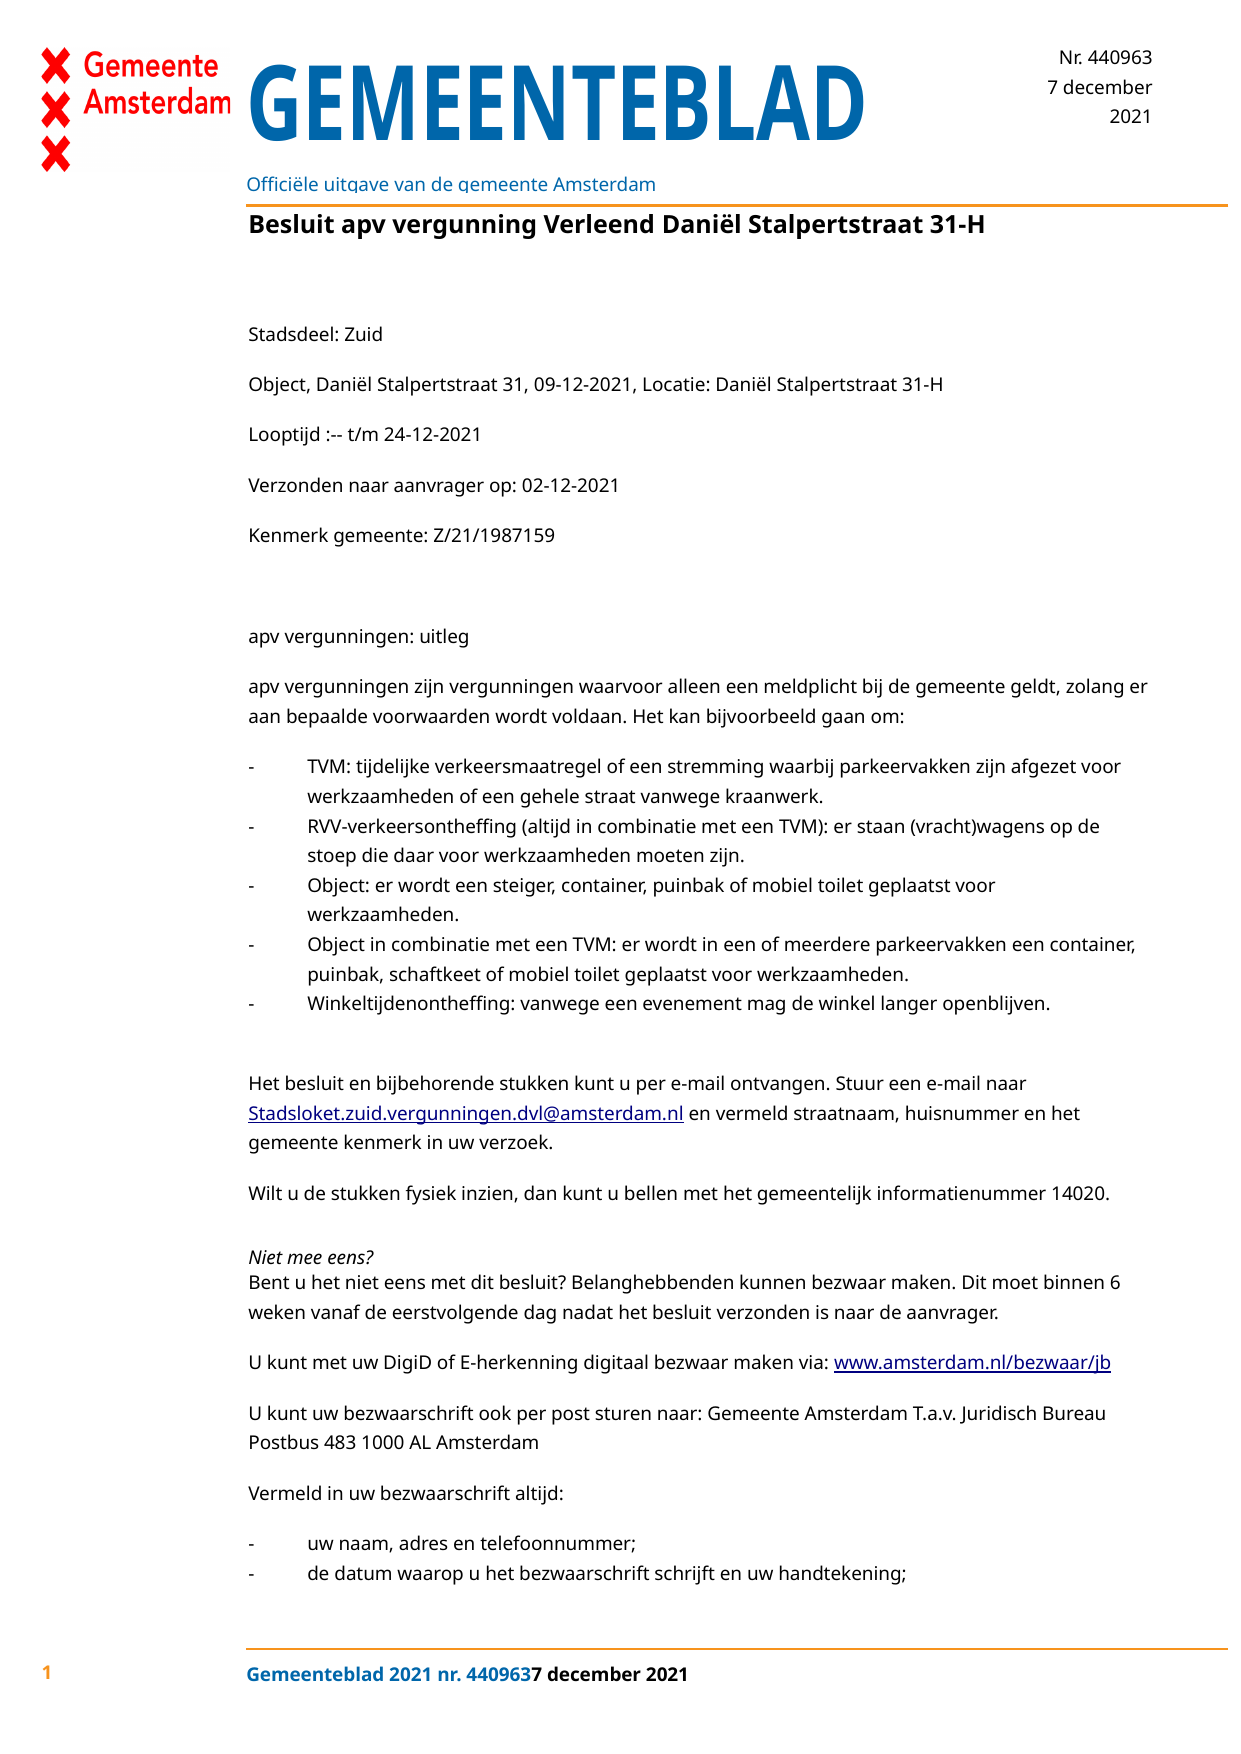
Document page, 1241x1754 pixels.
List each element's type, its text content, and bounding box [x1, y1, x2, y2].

list de datum waarop u het bezwaarschrift schrijft en uw handtekening; [248, 1560, 1152, 1586]
text U kunt uw bezwaarschrift ook per post sturen naar: Gemeente Amsterdam T.a.v. Juridisch Bureau Postbus 483 1000 AL Amsterdam [248, 1400, 1152, 1455]
list Winkeltijdenontheffing: vanwege een evenement mag de winkel langer openblijven. [248, 990, 1152, 1016]
text Niet mee eens? [248, 1244, 1152, 1269]
text Vermeld in uw bezwaarschrift altijd: [248, 1480, 1152, 1506]
text Looptijd :-- t/m 24-12-2021 [248, 422, 1152, 447]
text Stadsdeel: Zuid [248, 321, 1152, 346]
text Besluit apv vergunning Verleend Daniël Stalpertstraat 31-H [248, 207, 1152, 241]
text Het besluit en bijbehorende stukken kunt u per e-mail ontvangen. Stuur een e-mail naar Stadsloket.zuid.vergunningen.dvl@amsterdam.nl en vermeld straatnaam, huisnummer en het gemeente kenmerk in uw verzoek. [248, 1070, 1152, 1155]
text Verzonden naar aanvrager op: 02-12-2021 [248, 472, 1152, 498]
list Object: er wordt een steiger, container, puinbak of mobiel toilet geplaatst voor werkzaamheden. [248, 872, 1152, 927]
text Object, Daniël Stalpertstraat 31, 09-12-2021, Locatie: Daniël Stalpertstraat 31-H [248, 371, 1152, 397]
picture [41, 47, 231, 172]
list RVV-verkeersontheffing (altijd in combinatie met een TVM): er staan (vracht)wagens op de stoep die daar voor werkzaamheden moeten zijn. [248, 813, 1152, 868]
list Object in combinatie met een TVM: er wordt in een of meerdere parkeervakken een container, puinbak, schaftkeet of mobiel toilet geplaatst voor werkzaamheden. [248, 931, 1152, 986]
text Wilt u de stukken fysiek inzien, dan kunt u bellen met het gemeentelijk informatienummer 14020. [248, 1180, 1152, 1206]
list uw naam, adres en telefoonnummer; [248, 1530, 1152, 1556]
text Kenmerk gemeente: Z/21/1987159 [248, 522, 1152, 548]
text U kunt met uw DigiD of E-herkenning digitaal bezwaar maken via: www.amsterdam.nl/bezwaar/jb [248, 1349, 1152, 1375]
text Bent u het niet eens met dit besluit? Belanghebbenden kunnen bezwaar maken. Dit moet binnen 6 weken vanaf de eerstvolgende dag nadat het besluit verzonden is naar de aanvrager. [248, 1269, 1152, 1325]
text apv vergunningen: uitleg [248, 623, 1152, 649]
text apv vergunningen zijn vergunningen waarvoor alleen een meldplicht bij de gemeente geldt, zolang er aan bepaalde voorwaarden wordt voldaan. Het kan bijvoorbeeld gaan om: [248, 674, 1152, 729]
list TVM: tijdelijke verkeersmaatregel of een stremming waarbij parkeervakken zijn afgezet voor werkzaamheden of een gehele straat vanwege kraanwerk. [248, 754, 1152, 809]
